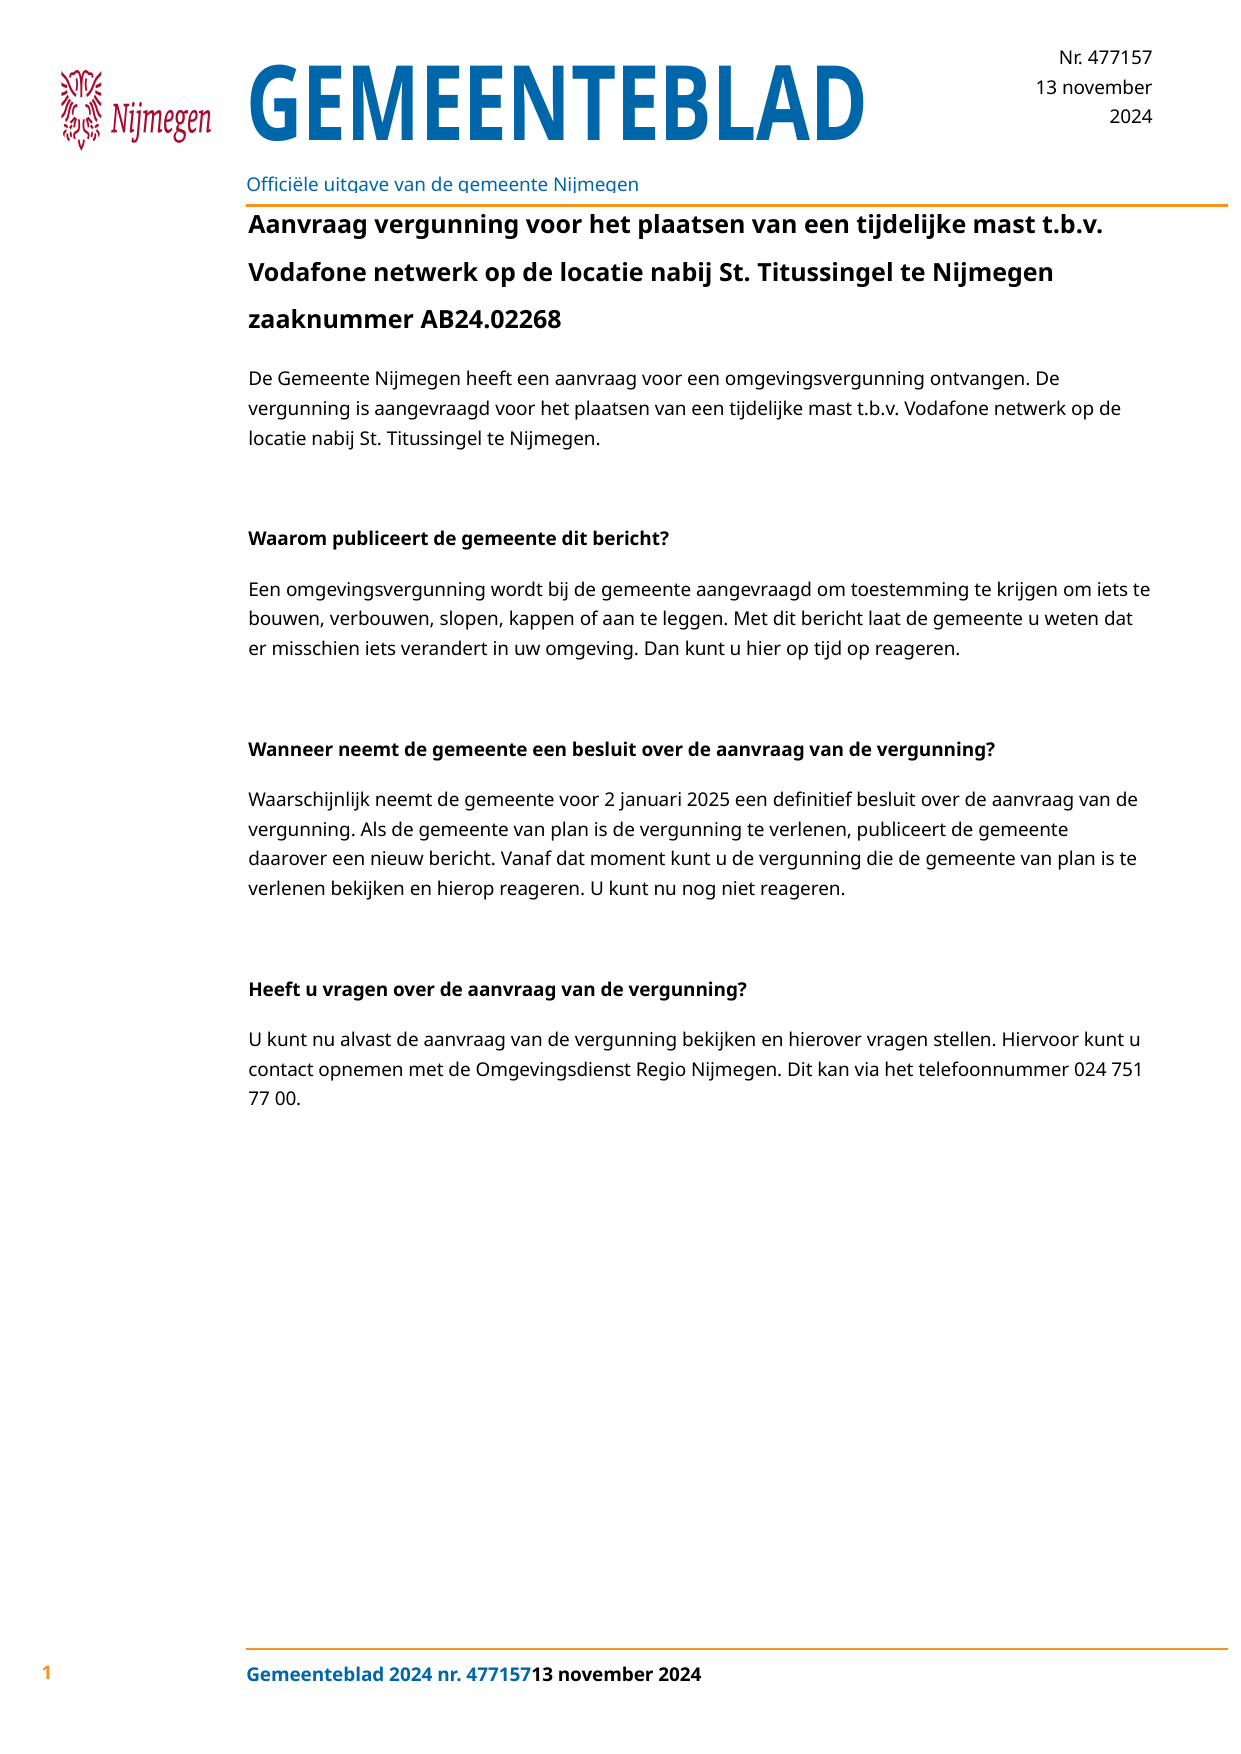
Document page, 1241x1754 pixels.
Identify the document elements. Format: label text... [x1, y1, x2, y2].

text Aanvraag vergunning voor het plaatsen van een tijdelijke mast t.b.v. Vodafone netwerk op de locatie nabij St. Titussingel te Nijmegen zaaknummer AB24.02268 [248, 207, 1152, 336]
text U kunt nu alvast de aanvraag van de vergunning bekijken en hierover vragen stellen. Hiervoor kunt u contact opnemen met de Omgevingsdienst Regio Nijmegen. Dit kan via het telefoonnummer 024 751 77 00. [248, 1026, 1152, 1111]
text Waarom publiceert de gemeente dit bericht? [248, 526, 1152, 551]
text Waarschijnlijk neemt de gemeente voor 2 januari 2025 een definitief besluit over de aanvraag van de vergunning. Als de gemeente van plan is de vergunning te verlenen, publiceert de gemeente daarover een nieuw bericht. Vanaf dat moment kunt u de vergunning die de gemeente van plan is te verlenen bekijken en hierop reageren. U kunt nu nog niet reageren. [248, 786, 1152, 901]
text Een omgevingsvergunning wordt bij de gemeente aangevraagd om toestemming te krijgen om iets te bouwen, verbouwen, slopen, kappen of aan te leggen. Met dit bericht laat de gemeente u weten dat er misschien iets verandert in uw omgeving. Dan kunt u hier op tijd op reageren. [248, 576, 1152, 661]
picture [41, 47, 231, 172]
text Heeft u vragen over de aanvraag van de vergunning? [248, 976, 1152, 1002]
text De Gemeente Nijmegen heeft een aanvraag voor een omgevingsvergunning ontvangen. De vergunning is aangevraagd voor het plaatsen van een tijdelijke mast t.b.v. Vodafone netwerk op de locatie nabij St. Titussingel te Nijmegen. [248, 366, 1152, 450]
text Wanneer neemt de gemeente een besluit over de aanvraag van de vergunning? [248, 736, 1152, 762]
